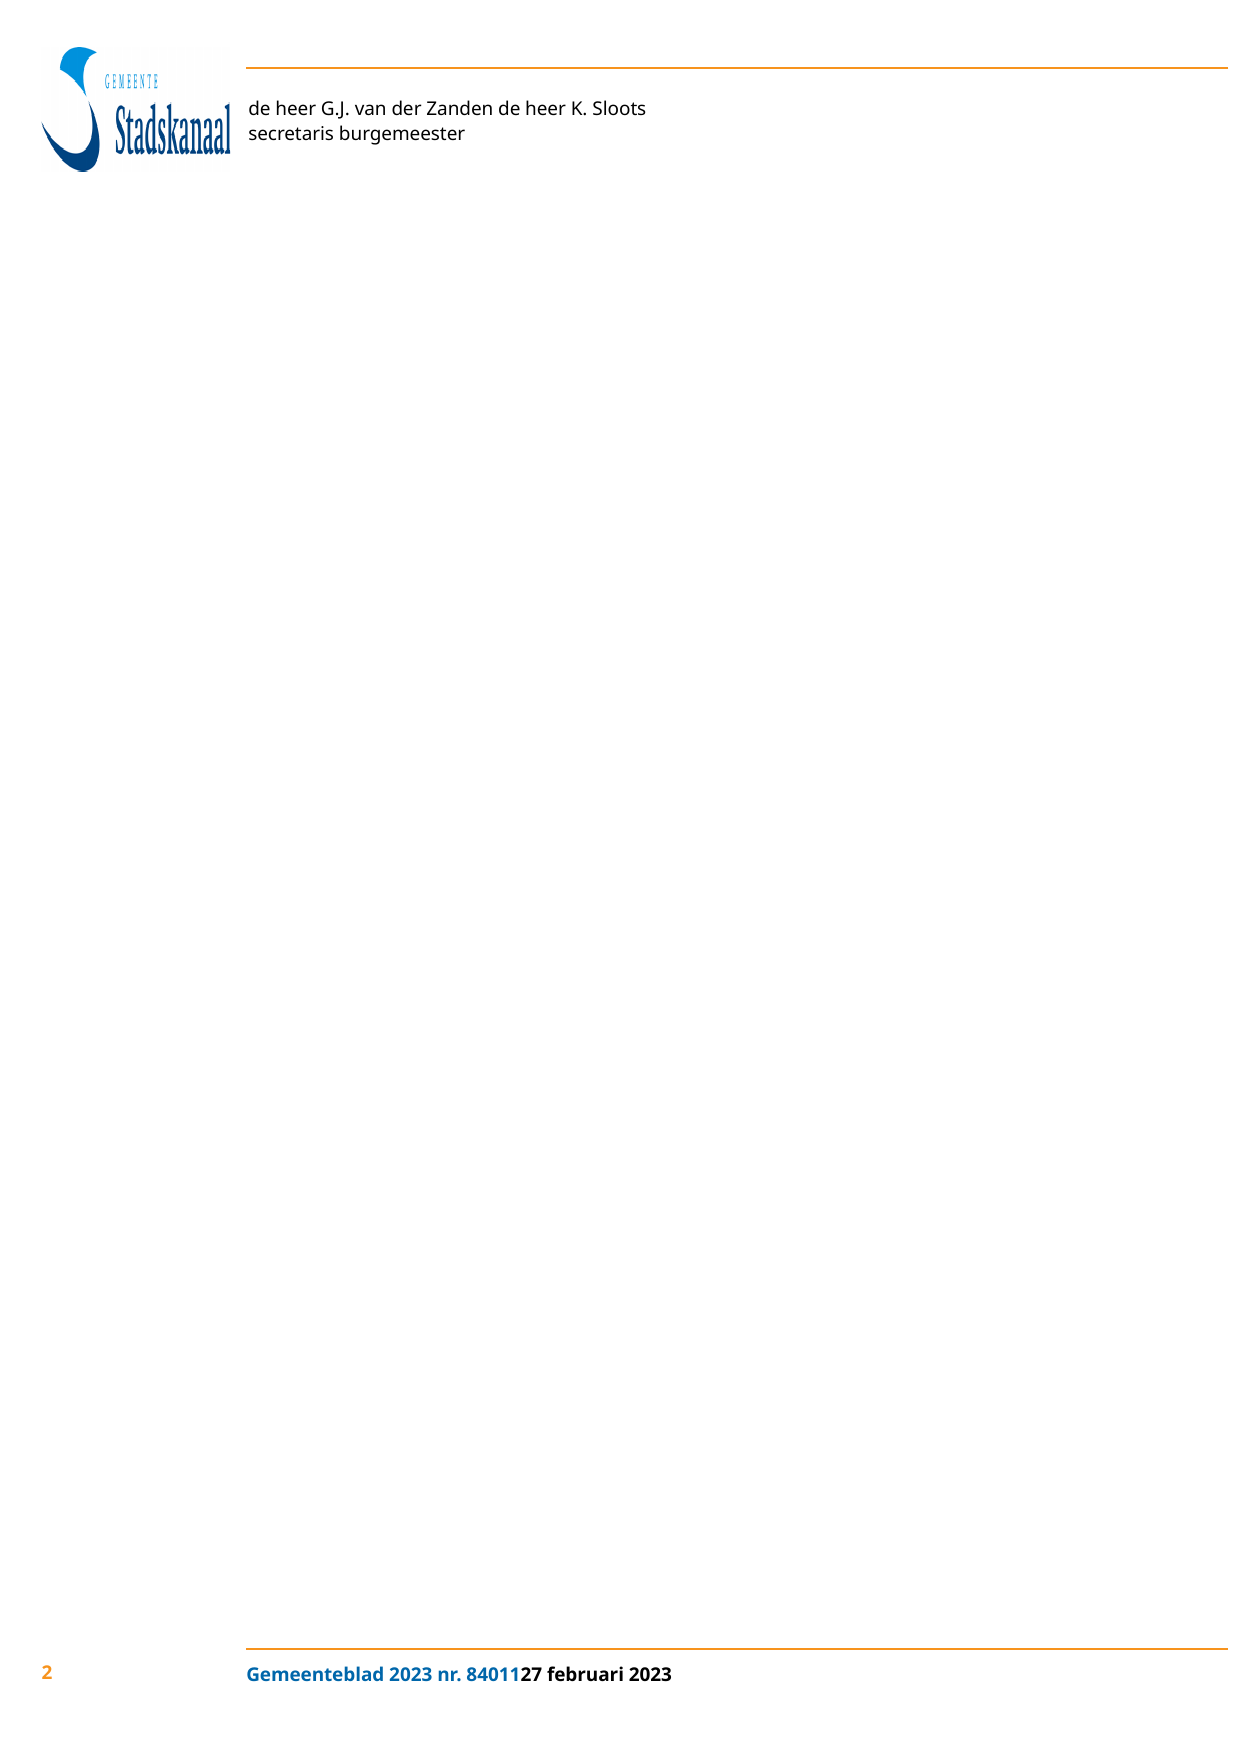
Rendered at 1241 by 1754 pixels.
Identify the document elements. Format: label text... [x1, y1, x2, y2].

text de heer G.J. van der Zanden de heer K. Sloots [248, 95, 1152, 121]
picture [41, 47, 231, 172]
text secretaris burgemeester [248, 121, 1152, 146]
